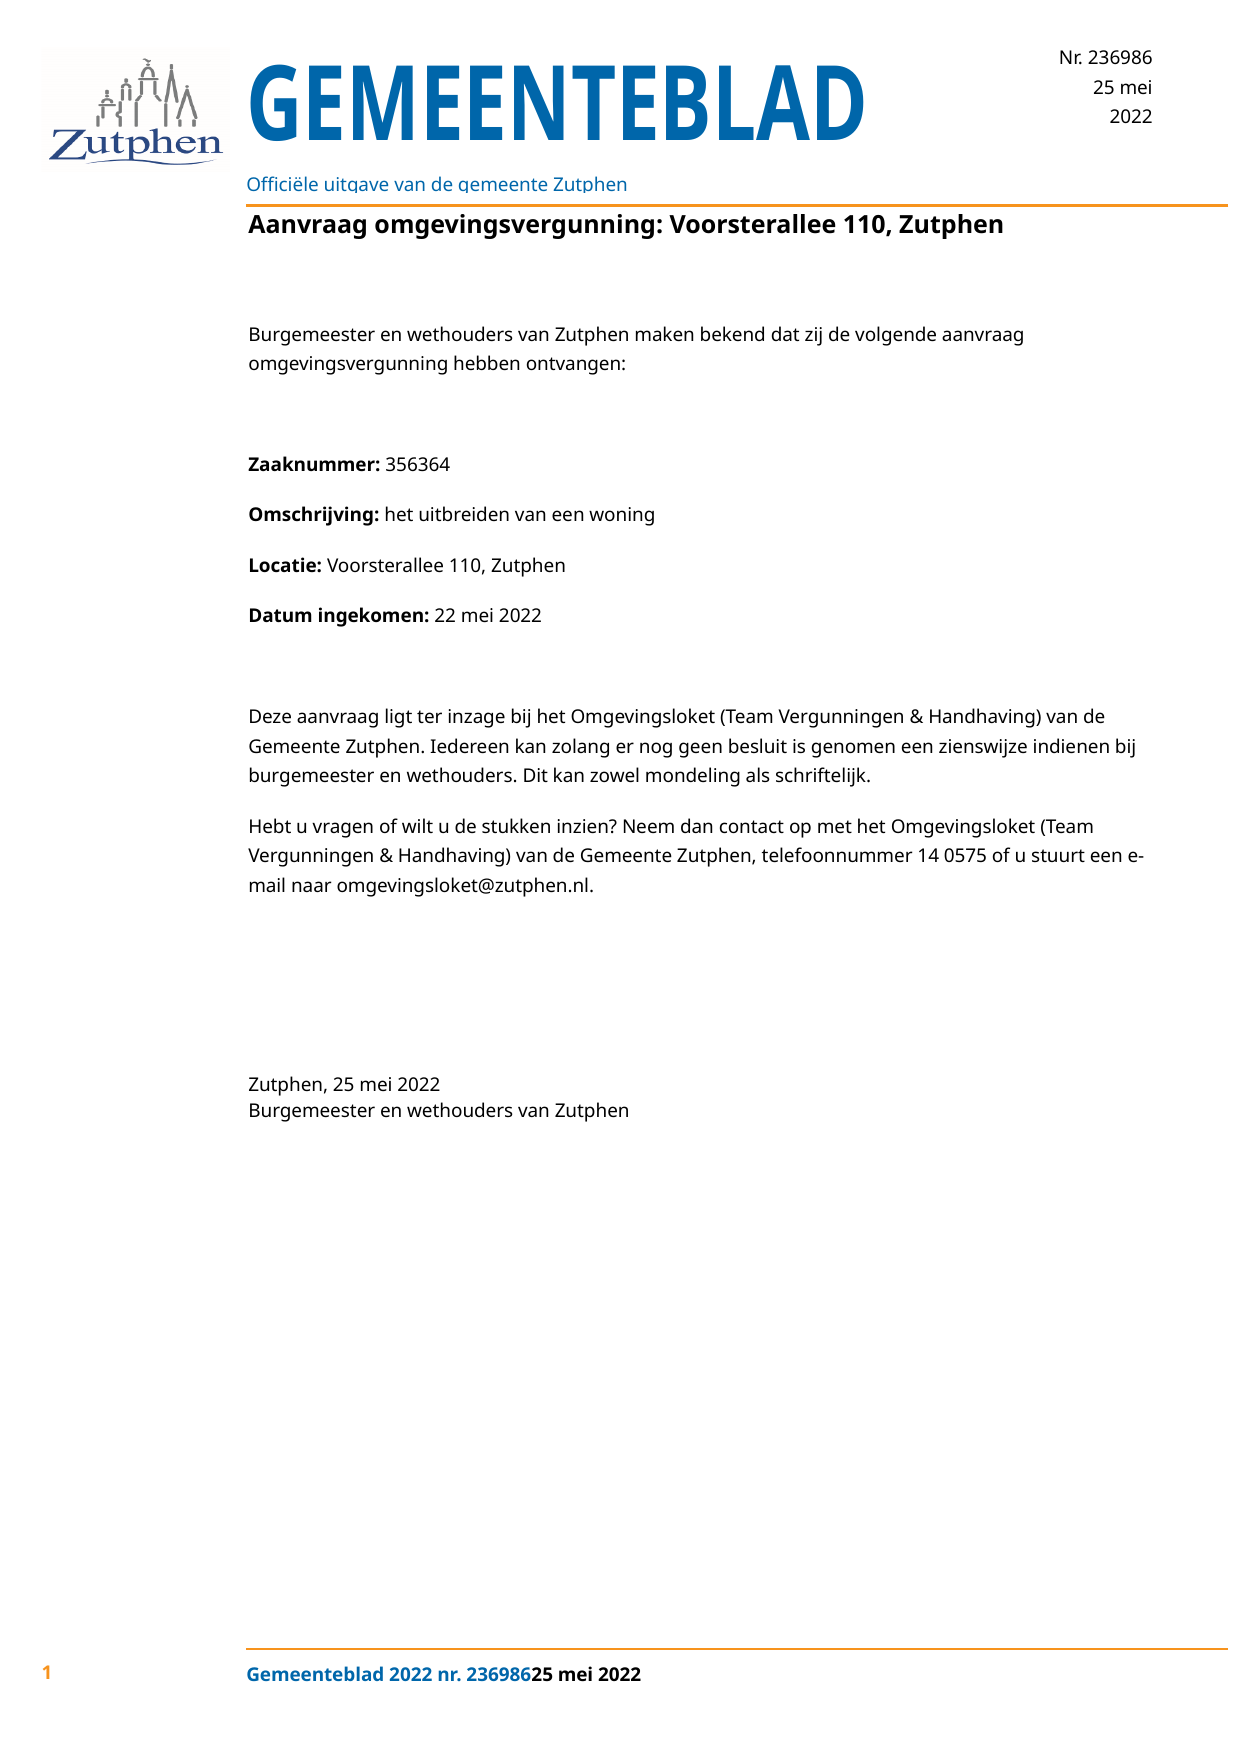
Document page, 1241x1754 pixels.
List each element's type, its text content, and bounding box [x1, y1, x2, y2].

picture [41, 47, 231, 172]
text Omschrijving: het uitbreiden van een woning [248, 502, 1152, 527]
text Hebt u vragen of wilt u de stukken inzien? Neem dan contact op met het Omgevingsloket (Team Vergunningen & Handhaving) van de Gemeente Zutphen, telefoonnummer 14 0575 of u stuurt een e-mail naar omgevingsloket@zutphen.nl. [248, 813, 1152, 898]
text Deze aanvraag ligt ter inzage bij het Omgevingsloket (Team Vergunningen & Handhaving) van de Gemeente Zutphen. Iedereen kan zolang er nog geen besluit is genomen een zienswijze indienen bij burgemeester en wethouders. Dit kan zowel mondeling als schriftelijk. [248, 703, 1152, 788]
text Zaaknummer: 356364 [248, 451, 1152, 477]
text Locatie: Voorsterallee 110, Zutphen [248, 552, 1152, 578]
text Burgemeester en wethouders van Zutphen [248, 1097, 1152, 1122]
text Datum ingekomen: 22 mei 2022 [248, 602, 1152, 628]
text Aanvraag omgevingsvergunning: Voorsterallee 110, Zutphen [248, 207, 1152, 241]
text Burgemeester en wethouders van Zutphen maken bekend dat zij de volgende aanvraag omgevingsvergunning hebben ontvangen: [248, 321, 1152, 376]
text Zutphen, 25 mei 2022 [248, 1071, 1152, 1097]
